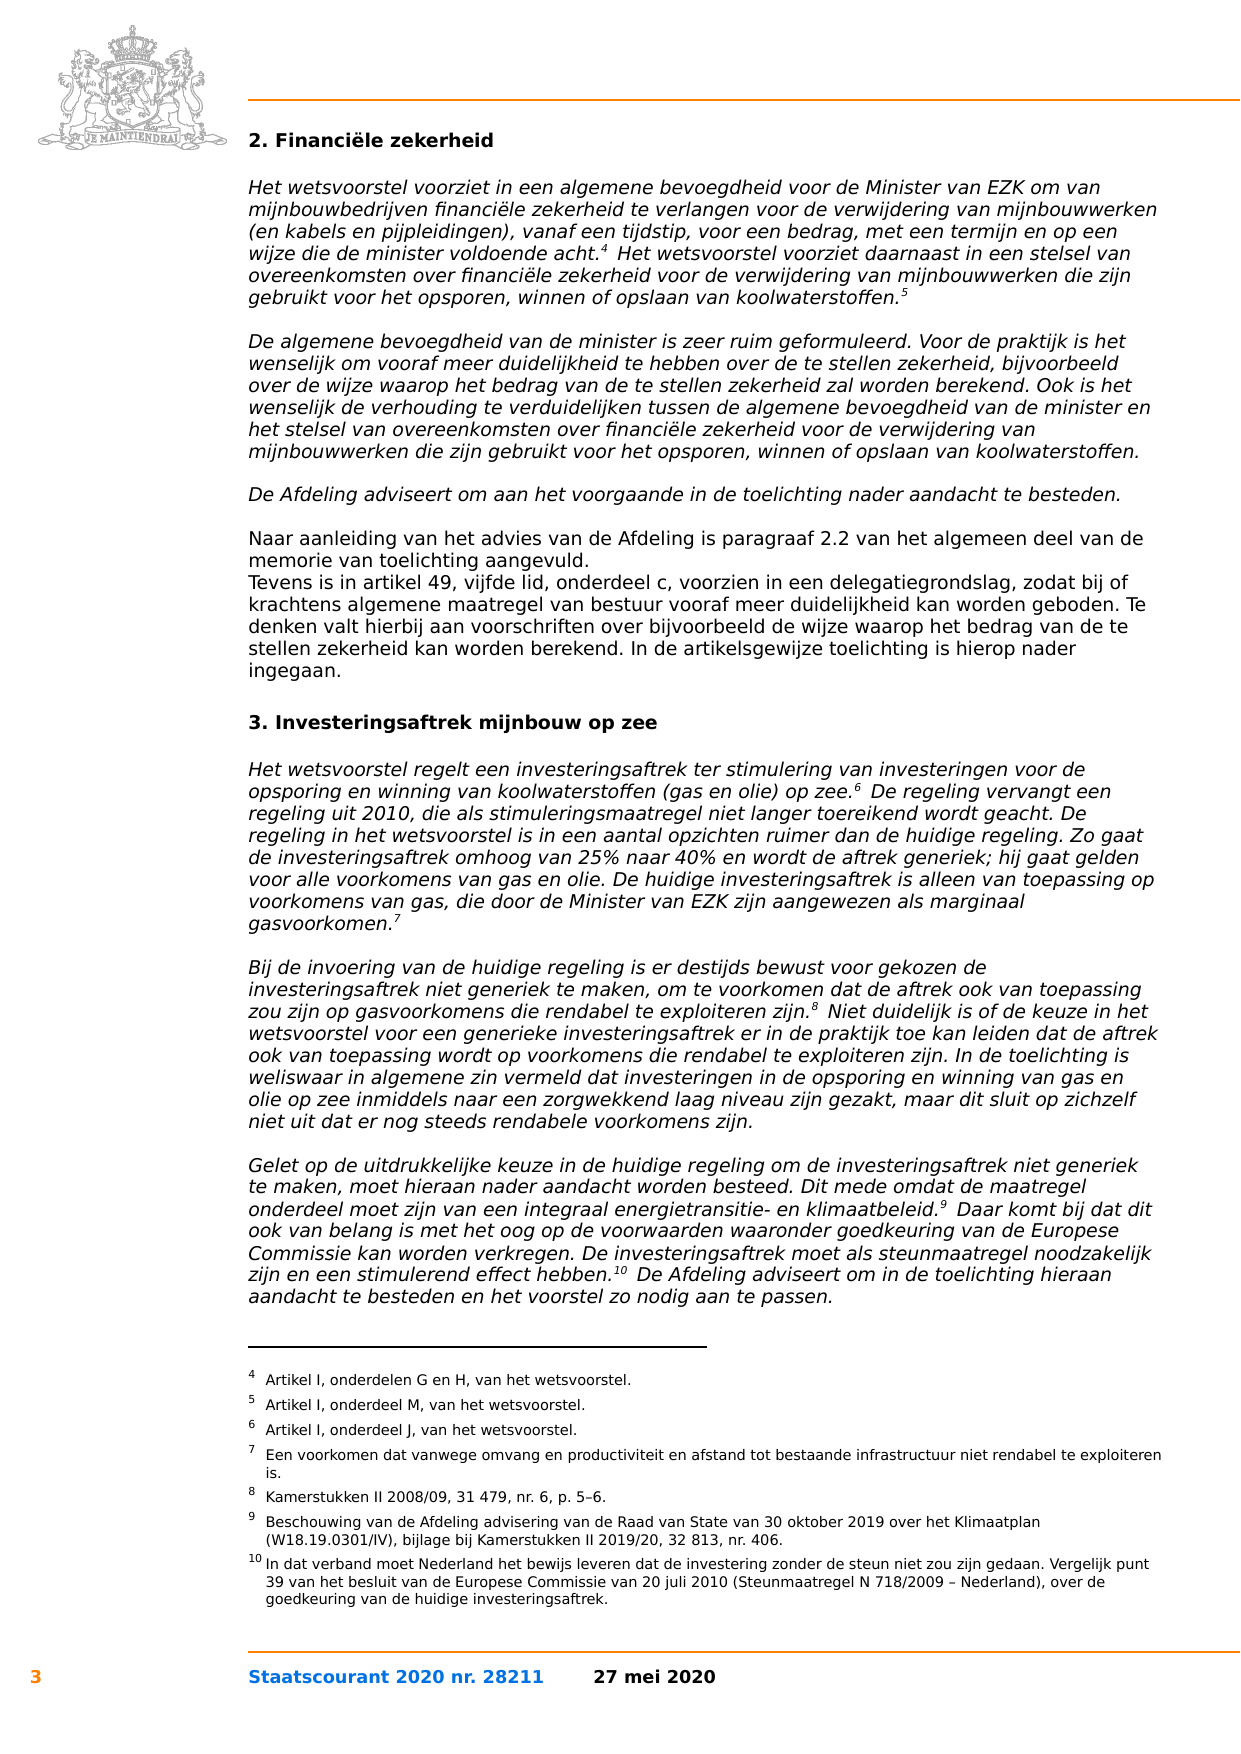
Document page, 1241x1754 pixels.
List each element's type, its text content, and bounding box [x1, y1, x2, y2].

text In dat verband moet Nederland het bewijs leveren dat de investering zonder de steun niet zou zijn gedaan. Vergelijk punt 39 van het besluit van de Europese Commissie van 20 juli 2010 (Steunmaatregel N 718/2009 – Nederland), over de goedkeuring van de huidige investeringsaftrek. [248, 1552, 1163, 1608]
text De algemene bevoegdheid van de minister is zeer ruim geformuleerd. Voor de praktijk is het wenselijk om vooraf meer duidelijkheid te hebben over de te stellen zekerheid, bijvoorbeeld over de wijze waarop het bedrag van de te stellen zekerheid zal worden berekend. Ook is het wenselijk de verhouding te verduidelijken tussen de algemene bevoegdheid van de minister en het stelsel van overeenkomsten over financiële zekerheid voor de verwijdering van mijnbouwwerken die zijn gebruikt voor het opsporen, winnen of opslaan van koolwaterstoffen. [248, 331, 1163, 462]
picture [38, 25, 227, 150]
text Bij de invoering van de huidige regeling is er destijds bewust voor gekozen de investeringsaftrek niet generiek te maken, om te voorkomen dat de aftrek ook van toepassing zou zijn op gasvoorkomens die rendabel te exploiteren zijn. Niet duidelijk is of de keuze in het wetsvoorstel voor een generieke investeringsaftrek er in de praktijk toe kan leiden dat de aftrek ook van toepassing wordt op voorkomens die rendabel te exploiteren zijn. In de toelichting is weliswaar in algemene zin vermeld dat investeringen in de opsporing en winning van gas en olie op zee inmiddels naar een zorgwekkend laag niveau zijn gezakt, maar dit sluit op zichzelf niet uit dat er nog steeds rendabele voorkomens zijn. [248, 957, 1163, 1133]
text Tevens is in artikel 49, vijfde lid, onderdeel c, voorzien in een delegatiegrondslag, zodat bij of krachtens algemene maatregel van bestuur vooraf meer duidelijkheid kan worden geboden. Te denken valt hierbij aan voorschriften over bijvoorbeeld de wijze waarop het bedrag van de te stellen zekerheid kan worden berekend. In de artikelsgewijze toelichting is hierop nader ingegaan. [248, 572, 1163, 682]
text Kamerstukken II 2008/09, 31 479, nr. 6, p. 5–6. [248, 1485, 1163, 1507]
text Gelet op de uitdrukkelijke keuze in de huidige regeling om de investeringsaftrek niet generiek te maken, moet hieraan nader aandacht worden besteed. Dit mede omdat de maatregel onderdeel moet zijn van een integraal energietransitie- en klimaatbeleid. Daar komt bij dat dit ook van belang is met het oog op de voorwaarden waaronder goedkeuring van de Europese Commissie kan worden verkregen. De investeringsaftrek moet als steunmaatregel noodzakelijk zijn en een stimulerend effect hebben. De Afdeling adviseert om in de toelichting hieraan aandacht te besteden en het voorstel zo nodig aan te passen. [248, 1154, 1163, 1308]
text Naar aanleiding van het advies van de Afdeling is paragraaf 2.2 van het algemeen deel van de memorie van toelichting aangevuld. [248, 528, 1163, 572]
text Artikel I, onderdeel M, van het wetsvoorstel. [248, 1393, 1163, 1415]
text Beschouwing van de Afdeling advisering van de Raad van State van 30 oktober 2019 over het Klimaatplan (W18.19.0301/IV), bijlage bij Kamerstukken II 2019/20, 32 813, nr. 406. [248, 1510, 1163, 1549]
subtitle 3. Investeringsaftrek mijnbouw op zee [248, 712, 1163, 734]
text De Afdeling adviseert om aan het voorgaande in de toelichting nader aandacht te besteden. [248, 484, 1163, 506]
subtitle 2. Financiële zekerheid [248, 130, 1163, 152]
text Een voorkomen dat vanwege omvang en productiviteit en afstand tot bestaande infrastructuur niet rendabel te exploiteren is. [248, 1443, 1163, 1482]
text Artikel I, onderdelen G en H, van het wetsvoorstel. [248, 1368, 1163, 1390]
text Het wetsvoorstel voorziet in een algemene bevoegdheid voor de Minister van EZK om van mijnbouwbedrijven financiële zekerheid te verlangen voor de verwijdering van mijnbouwwerken (en kabels en pijpleidingen), vanaf een tijdstip, voor een bedrag, met een termijn en op een wijze die de minister voldoende acht. Het wetsvoorstel voorziet daarnaast in een stelsel van overeenkomsten over financiële zekerheid voor de verwijdering van mijnbouwwerken die zijn gebruikt voor het opsporen, winnen of opslaan van koolwaterstoffen. [248, 177, 1163, 309]
text Artikel I, onderdeel J, van het wetsvoorstel. [248, 1418, 1163, 1440]
text Het wetsvoorstel regelt een investeringsaftrek ter stimulering van investeringen voor de opsporing en winning van koolwaterstoffen (gas en olie) op zee. De regeling vervangt een regeling uit 2010, die als stimuleringsmaatregel niet langer toereikend wordt geacht. De regeling in het wetsvoorstel is in een aantal opzichten ruimer dan de huidige regeling. Zo gaat de investeringsaftrek omhoog van 25% naar 40% en wordt de aftrek generiek; hij gaat gelden voor alle voorkomens van gas en olie. De huidige investeringsaftrek is alleen van toepassing op voorkomens van gas, die door de Minister van EZK zijn aangewezen als marginaal gasvoorkomen. [248, 759, 1163, 935]
